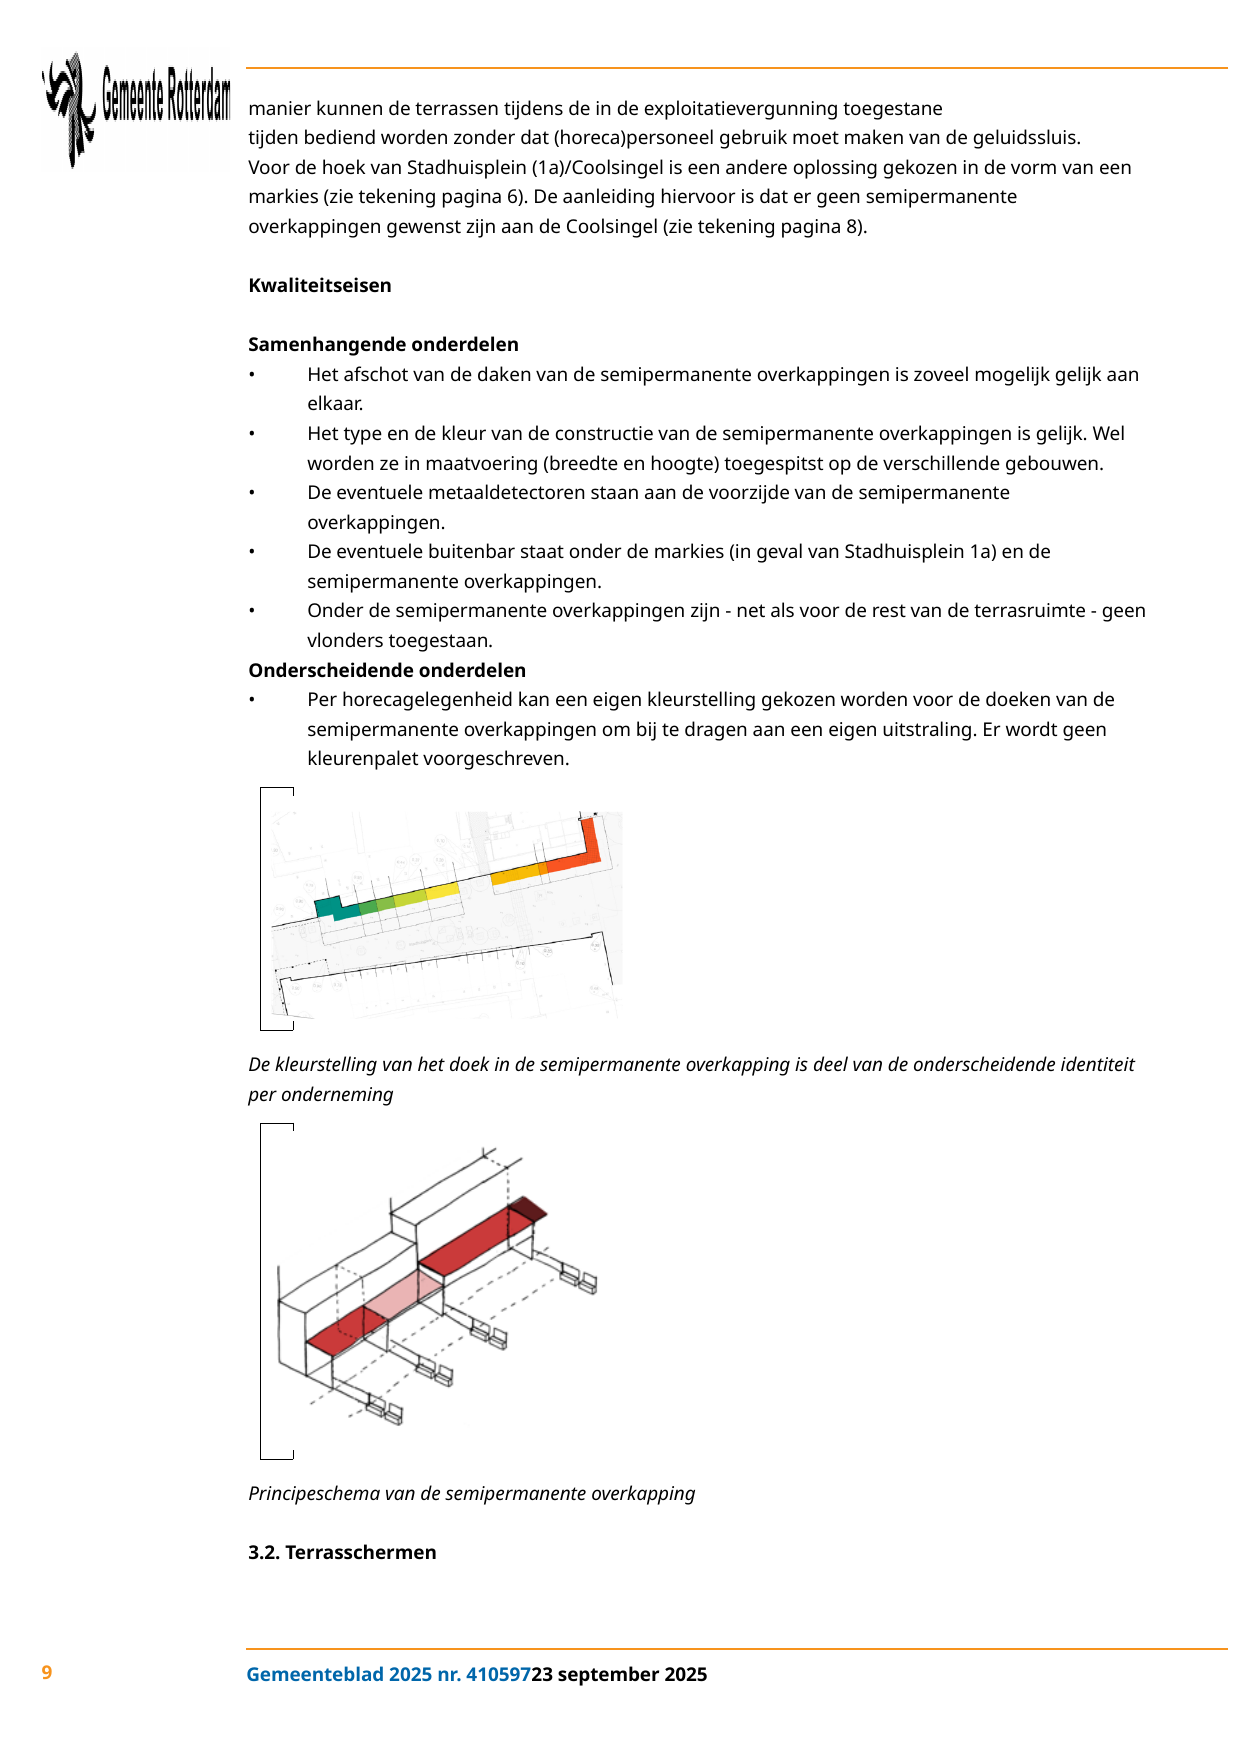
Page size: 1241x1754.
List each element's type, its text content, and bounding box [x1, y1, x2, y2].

list Per horecagelegenheid kan een eigen kleurstelling gekozen worden voor de doeken van de semipermanente overkappingen om bij te dragen aan een eigen uitstraling. Er wordt geen kleurenpalet voorgeschreven. [248, 686, 1152, 771]
text Voor de hoek van Stadhuisplein (1a)/Coolsingel is een andere oplossing gekozen in de vorm van een markies (zie tekening pagina 6). De aanleiding hiervoor is dat er geen semipermanente overkappingen gewenst zijn aan de Coolsingel (zie tekening pagina 8). [248, 154, 1152, 239]
text Samenhangende onderdelen [248, 331, 1152, 357]
list Het afschot van de daken van de semipermanente overkappingen is zoveel mogelijk gelijk aan elkaar. [248, 361, 1152, 416]
text Principeschema van de semipermanente overkapping [248, 1480, 1152, 1506]
text tijden bediend worden zonder dat (horeca)personeel gebruik moet maken van de geluidssluis. [248, 124, 1152, 150]
text manier kunnen de terrassen tijdens de in de exploitatievergunning toegestane [248, 95, 1152, 121]
list De eventuele metaaldetectoren staan aan de voorzijde van de semipermanente overkappingen. [248, 479, 1152, 535]
list Onder de semipermanente overkappingen zijn - net als voor de rest van de terrasruimte - geen vlonders toegestaan. [248, 598, 1152, 653]
picture [268, 796, 624, 1021]
text Kwaliteitseisen [248, 272, 1152, 298]
picture [41, 47, 231, 172]
text De kleurstelling van het doek in de semipermanente overkapping is deel van de onderscheidende identiteit per onderneming [248, 1051, 1152, 1107]
text 3.2. Terrasschermen [248, 1539, 1152, 1565]
picture [268, 1131, 624, 1450]
text Onderscheidende onderdelen [248, 657, 1152, 683]
list De eventuele buitenbar staat onder de markies (in geval van Stadhuisplein 1a) en de semipermanente overkappingen. [248, 538, 1152, 594]
list Het type en de kleur van de constructie van de semipermanente overkappingen is gelijk. Wel worden ze in maatvoering (breedte en hoogte) toegespitst op de verschillende gebouwen. [248, 420, 1152, 476]
